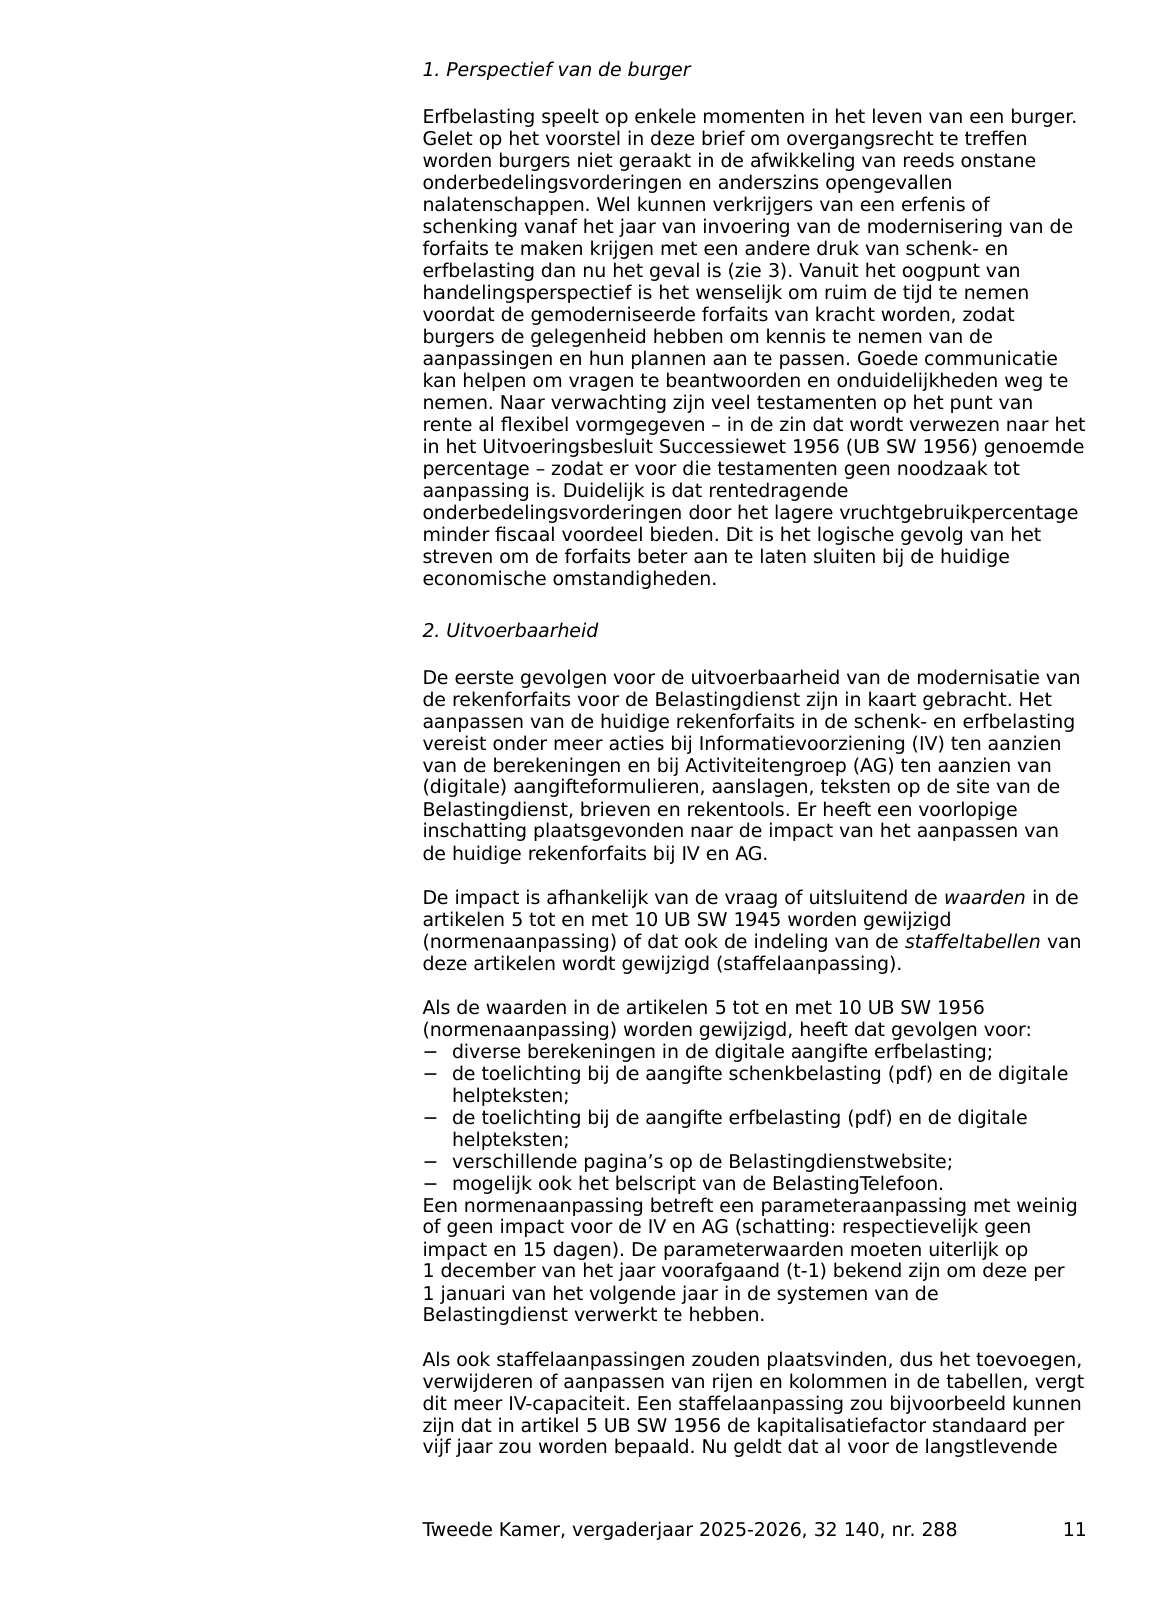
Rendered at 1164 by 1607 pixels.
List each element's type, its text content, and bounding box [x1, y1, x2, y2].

text − diverse berekeningen in de digitale aangifte erfbelasting; [422, 1041, 1087, 1063]
text Erfbelasting speelt op enkele momenten in het leven van een burger. Gelet op het voorstel in deze brief om overgangsrecht te treffen worden burgers niet geraakt in de afwikkeling van reeds onstane onderbedelingsvorderingen en anderszins opengevallen nalatenschappen. Wel kunnen verkrijgers van een erfenis of schenking vanaf het jaar van invoering van de modernisering van de forfaits te maken krijgen met een andere druk van schenk- en erfbelasting dan nu het geval is (zie 3). Vanuit het oogpunt van handelingsperspectief is het wenselijk om ruim de tijd te nemen voordat de gemoderniseerde forfaits van kracht worden, zodat burgers de gelegenheid hebben om kennis te nemen van de aanpassingen en hun plannen aan te passen. Goede communicatie kan helpen om vragen te beantwoorden en onduidelijkheden weg te nemen. Naar verwachting zijn veel testamenten op het punt van rente al flexibel vormgegeven – in de zin dat wordt verwezen naar het in het Uitvoeringsbesluit Successiewet 1956 (UB SW 1956) genoemde percentage – zodat er voor die testamenten geen noodzaak tot aanpassing is. Duidelijk is dat rentedragende onderbedelingsvorderingen door het lagere vruchtgebruikpercentage minder fiscaal voordeel bieden. Dit is het logische gevolg van het streven om de forfaits beter aan te laten sluiten bij de huidige economische omstandigheden. [422, 106, 1087, 589]
text − mogelijk ook het belscript van de BelastingTelefoon. [422, 1172, 1087, 1194]
text − verschillende pagina’s op de Belastingdienstwebsite; [422, 1151, 1087, 1172]
text Een normenaanpassing betreft een parameteraanpassing met weinig of geen impact voor de IV en AG (schatting: respectievelijk geen impact en 15 dagen). De parameterwaarden moeten uiterlijk op 1 december van het jaar voorafgaand (t-1) bekend zijn om deze per 1 januari van het volgende jaar in de systemen van de Belastingdienst verwerkt te hebben. [422, 1194, 1087, 1326]
text De impact is afhankelijk van de vraag of uitsluitend de waarden in de artikelen 5 tot en met 10 UB SW 1945 worden gewijzigd (normenaanpassing) of dat ook de indeling van de staffeltabellen van deze artikelen wordt gewijzigd (staffelaanpassing). [422, 887, 1087, 974]
text Als de waarden in de artikelen 5 tot en met 10 UB SW 1956 (normenaanpassing) worden gewijzigd, heeft dat gevolgen voor: [422, 997, 1087, 1041]
subtitle 1. Perspectief van de burger [422, 59, 1087, 81]
text De eerste gevolgen voor de uitvoerbaarheid van de modernisatie van de rekenforfaits voor de Belastingdienst zijn in kaart gebracht. Het aanpassen van de huidige rekenforfaits in de schenk- en erfbelasting vereist onder meer acties bij Informatievoorziening (IV) ten aanzien van de berekeningen en bij Activiteitengroep (AG) ten aanzien van (digitale) aangifteformulieren, aanslagen, teksten op de site van de Belastingdienst, brieven en rekentools. Er heeft een voorlopige inschatting plaatsgevonden naar de impact van het aanpassen van de huidige rekenforfaits bij IV en AG. [422, 667, 1087, 864]
text Als ook staffelaanpassingen zouden plaatsvinden, dus het toevoegen, verwijderen of aanpassen van rijen en kolommen in de tabellen, vergt dit meer IV-capaciteit. Een staffelaanpassing zou bijvoorbeeld kunnen zijn dat in artikel 5 UB SW 1956 de kapitalisatiefactor standaard per vijf jaar zou worden bepaald. Nu geldt dat al voor de langstlevende [422, 1348, 1087, 1458]
text − de toelichting bij de aangifte schenkbelasting (pdf) en de digitale helpteksten; [422, 1063, 1087, 1107]
subtitle 2. Uitvoerbaarheid [422, 619, 1087, 642]
text − de toelichting bij de aangifte erfbelasting (pdf) en de digitale helpteksten; [422, 1107, 1087, 1151]
